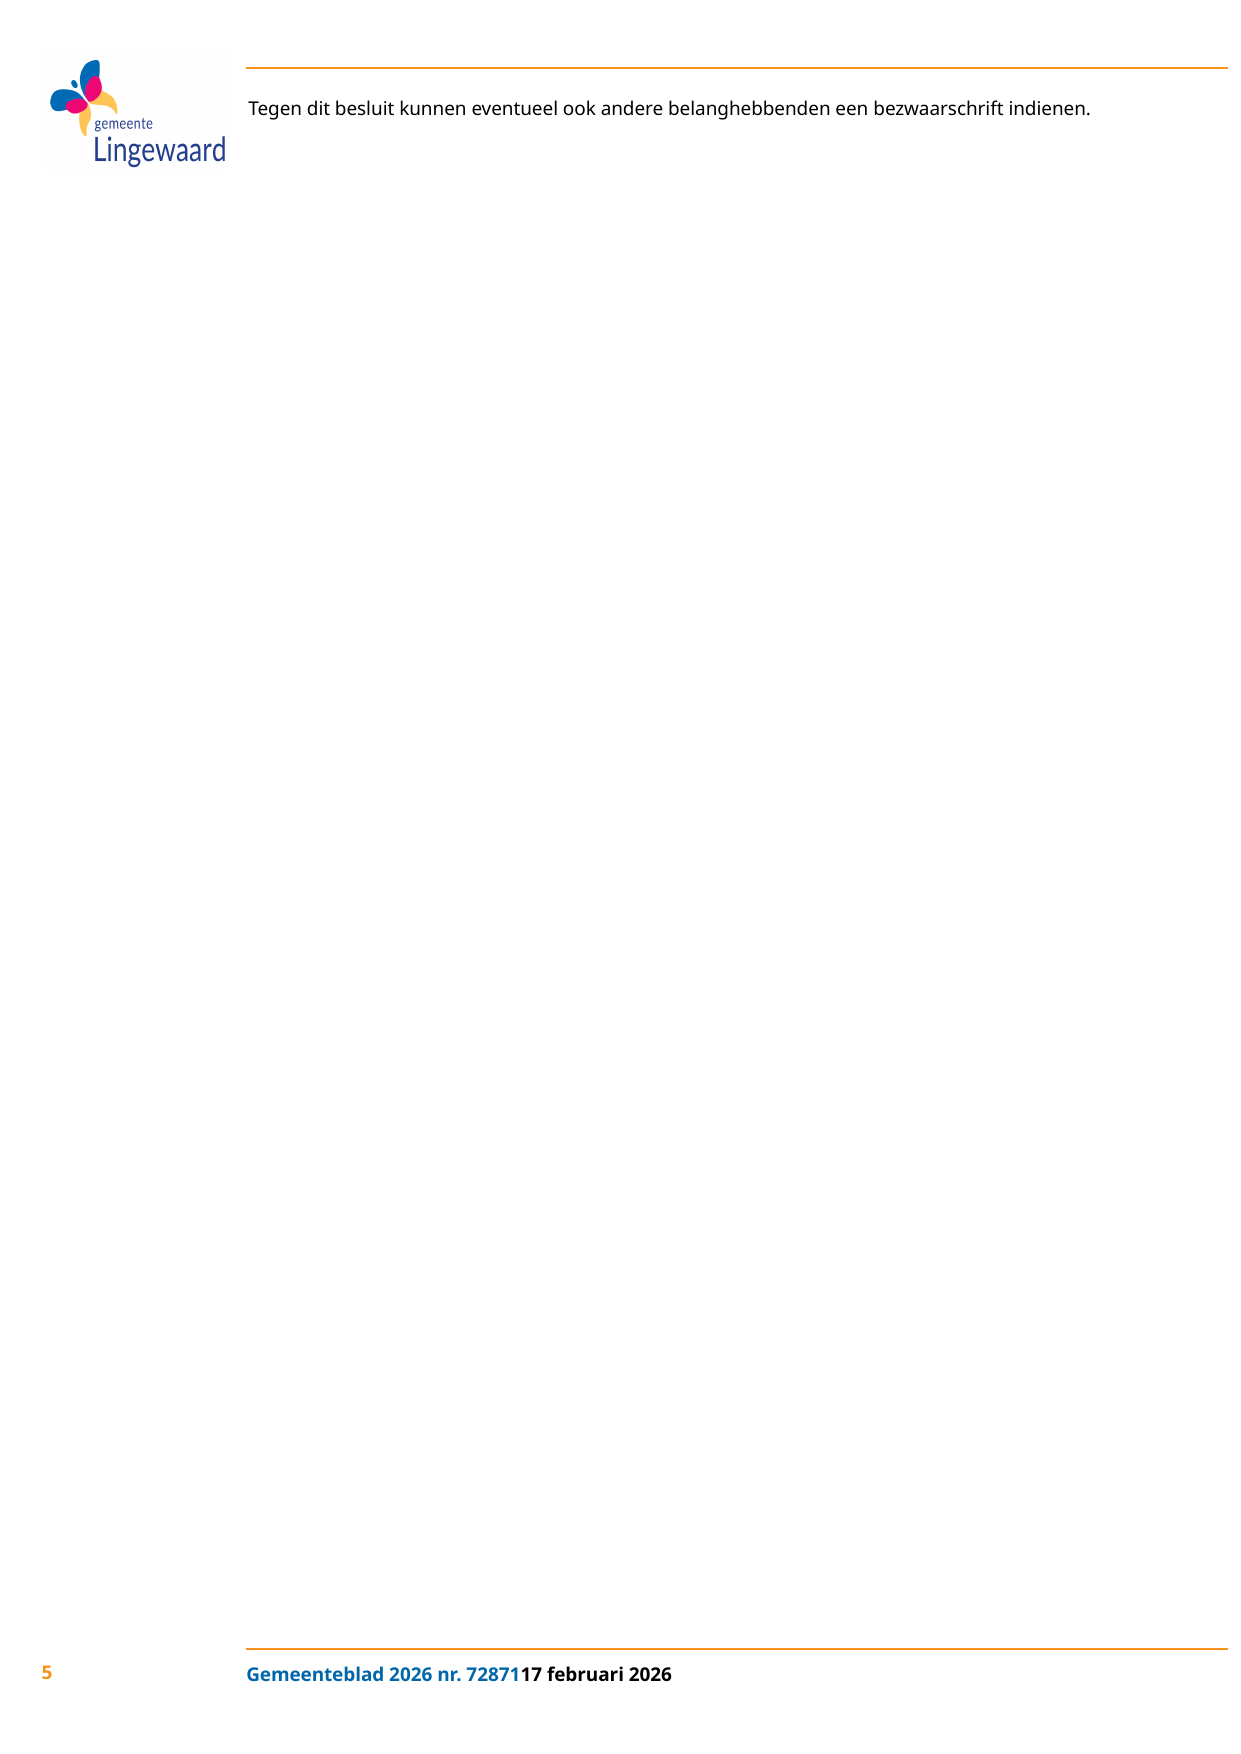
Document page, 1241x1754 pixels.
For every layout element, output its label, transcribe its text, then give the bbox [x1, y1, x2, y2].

picture [41, 47, 231, 172]
text Tegen dit besluit kunnen eventueel ook andere belanghebbenden een bezwaarschrift indienen. [248, 95, 1152, 121]
